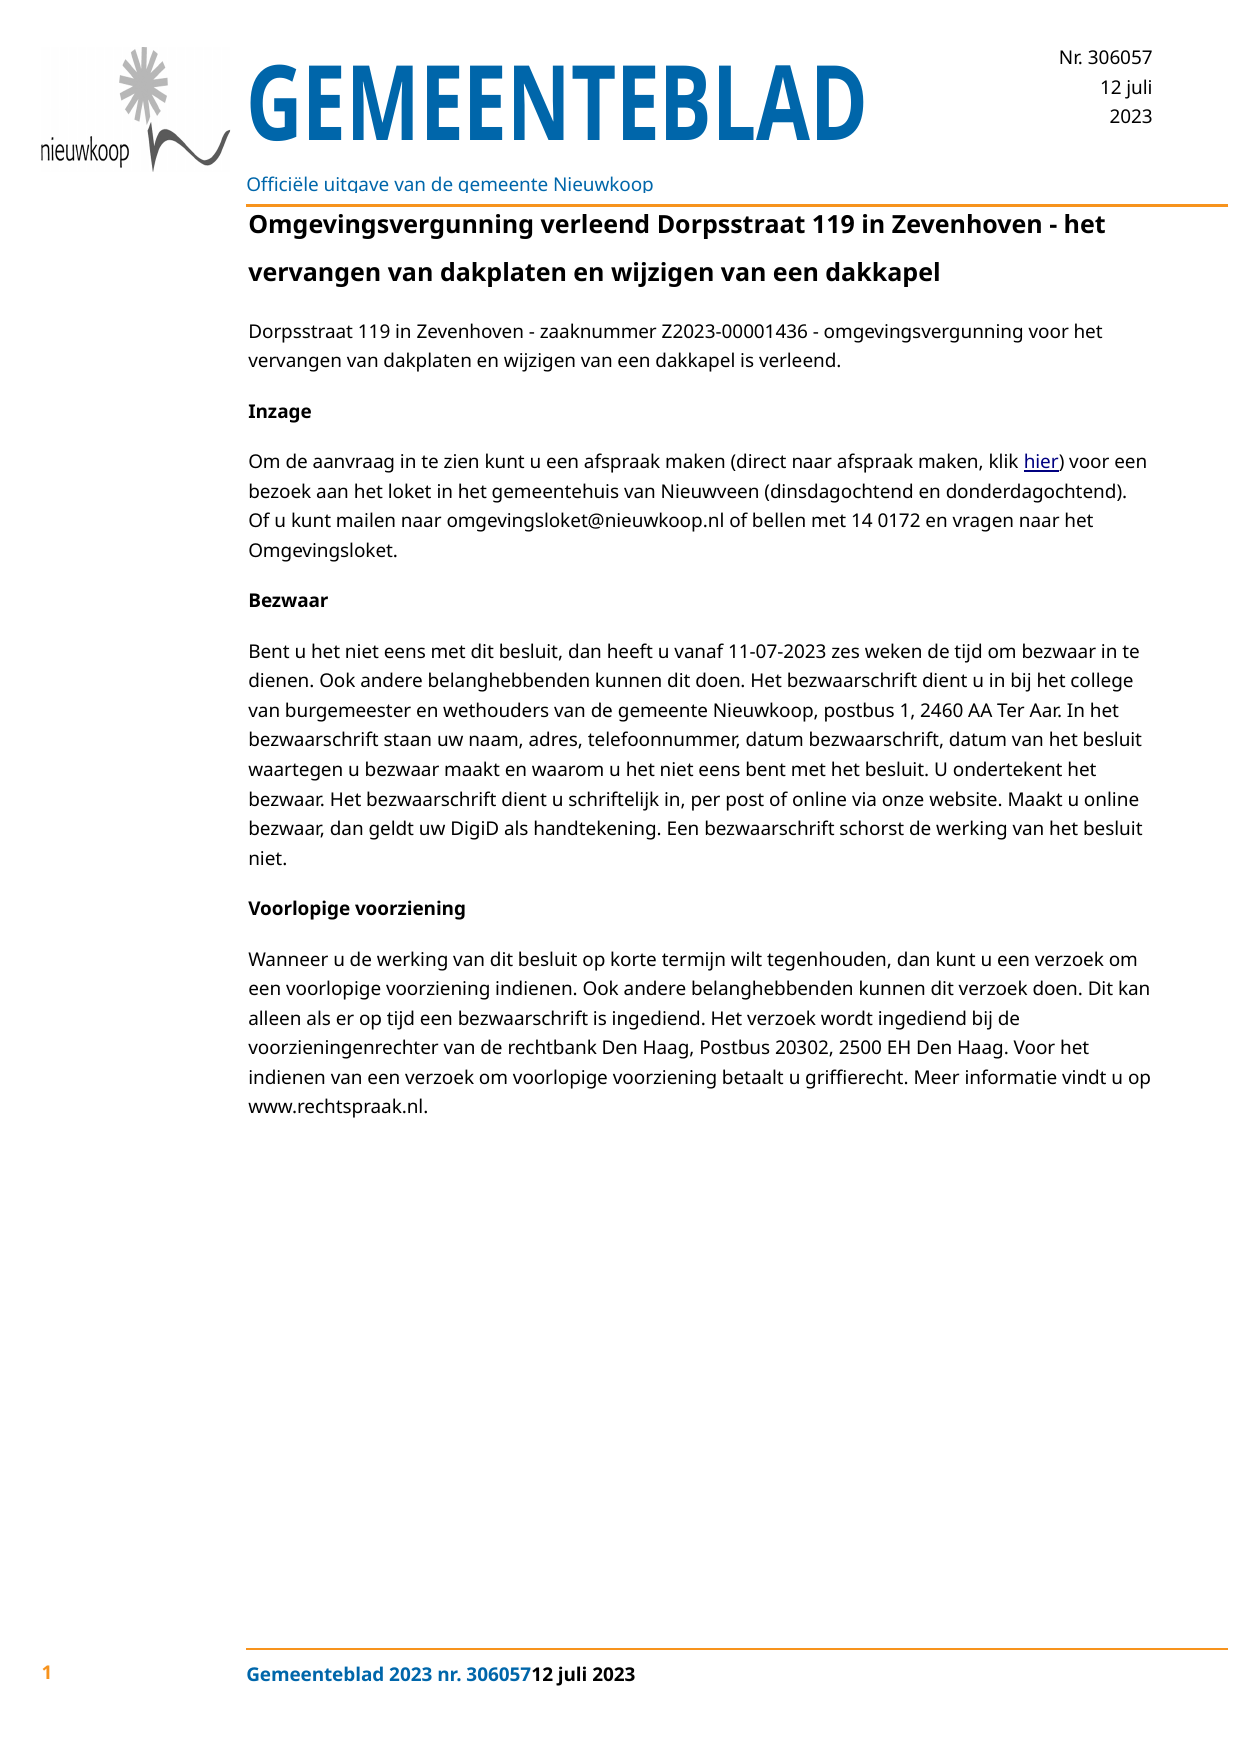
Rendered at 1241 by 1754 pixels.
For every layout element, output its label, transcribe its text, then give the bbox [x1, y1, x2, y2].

text Voorlopige voorziening [248, 895, 1152, 921]
text Omgevingsvergunning verleend Dorpsstraat 119 in Zevenhoven - het vervangen van dakplaten en wijzigen van een dakkapel [248, 207, 1152, 288]
text Bezwaar [248, 587, 1152, 613]
text Dorpsstraat 119 in Zevenhoven - zaaknummer Z2023-00001436 - omgevingsvergunning voor het vervangen van dakplaten en wijzigen van een dakkapel is verleend. [248, 318, 1152, 373]
text Bent u het niet eens met dit besluit, dan heeft u vanaf 11-07-2023 zes weken de tijd om bezwaar in te dienen. Ook andere belanghebbenden kunnen dit doen. Het bezwaarschrift dient u in bij het college van burgemeester en wethouders van de gemeente Nieuwkoop, postbus 1, 2460 AA Ter Aar. In het bezwaarschrift staan uw naam, adres, telefoonnummer, datum bezwaarschrift, datum van het besluit waartegen u bezwaar maakt en waarom u het niet eens bent met het besluit. U ondertekent het bezwaar. Het bezwaarschrift dient u schriftelijk in, per post of online via onze website. Maakt u online bezwaar, dan geldt uw DigiD als handtekening. Een bezwaarschrift schorst de werking van het besluit niet. [248, 638, 1152, 871]
text Inzage [248, 398, 1152, 424]
text Om de aanvraag in te zien kunt u een afspraak maken (direct naar afspraak maken, klik hier) voor een bezoek aan het loket in het gemeentehuis van Nieuwveen (dinsdagochtend en donderdagochtend). Of u kunt mailen naar omgevingsloket@nieuwkoop.nl of bellen met 14 0172 en vragen naar het Omgevingsloket. [248, 448, 1152, 563]
text Wanneer u de werking van dit besluit op korte termijn wilt tegenhouden, dan kunt u een verzoek om een voorlopige voorziening indienen. Ook andere belanghebbenden kunnen dit verzoek doen. Dit kan alleen als er op tijd een bezwaarschrift is ingediend. Het verzoek wordt ingediend bij de voorzieningenrechter van de rechtbank Den Haag, Postbus 20302, 2500 EH Den Haag. Voor het indienen van een verzoek om voorlopige voorziening betaalt u griffierecht. Meer informatie vindt u op www.rechtspraak.nl. [248, 946, 1152, 1119]
picture [41, 47, 231, 172]
